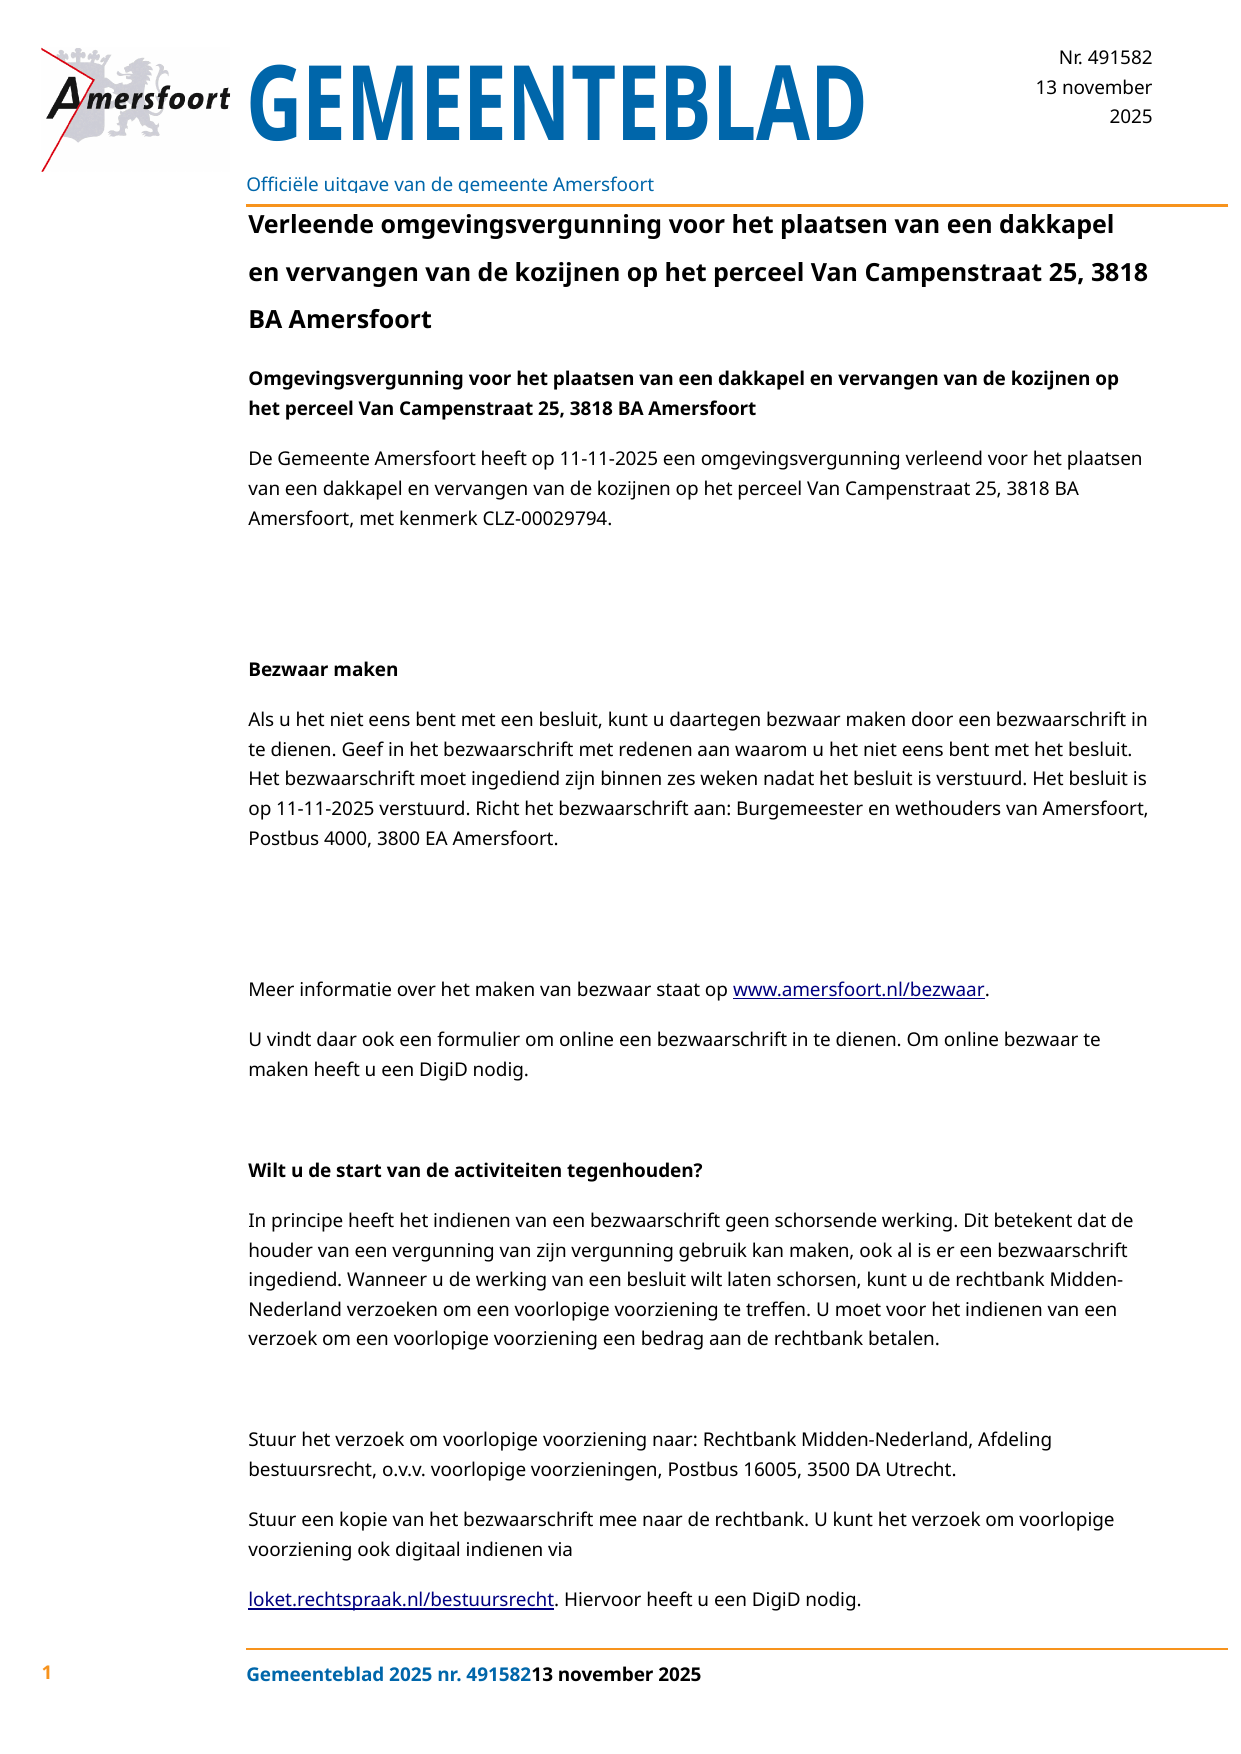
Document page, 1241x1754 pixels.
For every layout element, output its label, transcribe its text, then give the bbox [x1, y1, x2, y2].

text Stuur het verzoek om voorlopige voorziening naar: Rechtbank Midden-Nederland, Afdeling bestuursrecht, o.v.v. voorlopige voorzieningen, Postbus 16005, 3500 DA Utrecht. [248, 1426, 1152, 1482]
text loket.rechtspraak.nl/bestuursrecht. Hiervoor heeft u een DigiD nodig. [248, 1586, 1152, 1612]
text Bezwaar maken [248, 656, 1152, 682]
text Als u het niet eens bent met een besluit, kunt u daartegen bezwaar maken door een bezwaarschrift in te dienen. Geef in het bezwaarschrift met redenen aan waarom u het niet eens bent met het besluit. Het bezwaarschrift moet ingediend zijn binnen zes weken nadat het besluit is verstuurd. Het besluit is op 11-11-2025 verstuurd. Richt het bezwaarschrift aan: Burgemeester en wethouders van Amersfoort, Postbus 4000, 3800 EA Amersfoort. [248, 706, 1152, 850]
picture [41, 47, 231, 172]
text Meer informatie over het maken van bezwaar staat op www.amersfoort.nl/bezwaar. [248, 976, 1152, 1002]
text Omgevingsvergunning voor het plaatsen van een dakkapel en vervangen van de kozijnen op het perceel Van Campenstraat 25, 3818 BA Amersfoort [248, 366, 1152, 421]
text De Gemeente Amersfoort heeft op 11-11-2025 een omgevingsvergunning verleend voor het plaatsen van een dakkapel en vervangen van de kozijnen op het perceel Van Campenstraat 25, 3818 BA Amersfoort, met kenmerk CLZ-00029794. [248, 446, 1152, 530]
text Verleende omgevingsvergunning voor het plaatsen van een dakkapel en vervangen van de kozijnen op het perceel Van Campenstraat 25, 3818 BA Amersfoort [248, 207, 1152, 336]
text Wilt u de start van de activiteiten tegenhouden? [248, 1157, 1152, 1182]
text U vindt daar ook een formulier om online een bezwaarschrift in te dienen. Om online bezwaar te maken heeft u een DigiD nodig. [248, 1026, 1152, 1082]
text In principe heeft het indienen van een bezwaarschrift geen schorsende werking. Dit betekent dat de houder van een vergunning van zijn vergunning gebruik kan maken, ook al is er een bezwaarschrift ingediend. Wanneer u de werking van een besluit wilt laten schorsen, kunt u de rechtbank Midden-Nederland verzoeken om een voorlopige voorziening te treffen. U moet voor het indienen van een verzoek om een voorlopige voorziening een bedrag aan de rechtbank betalen. [248, 1207, 1152, 1351]
text Stuur een kopie van het bezwaarschrift mee naar de rechtbank. U kunt het verzoek om voorlopige voorziening ook digitaal indienen via [248, 1506, 1152, 1562]
